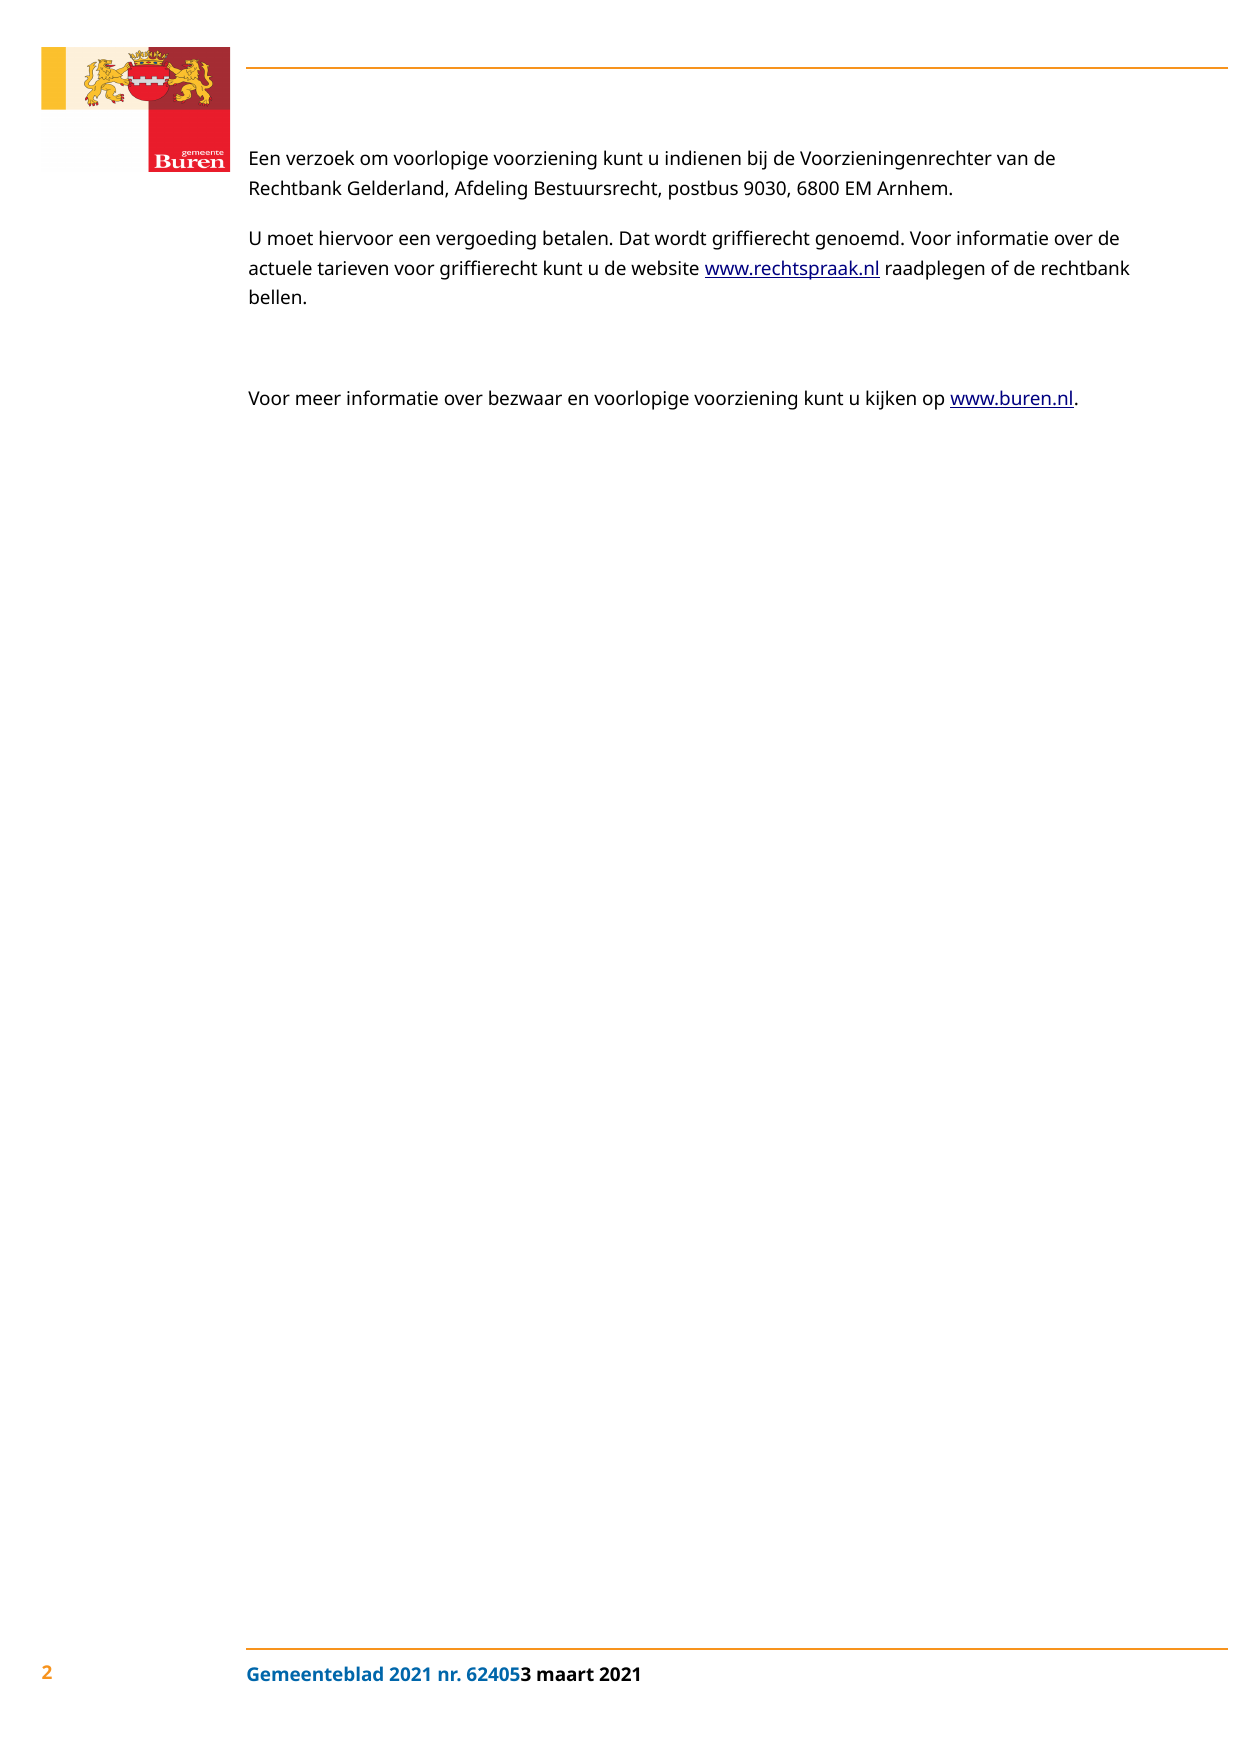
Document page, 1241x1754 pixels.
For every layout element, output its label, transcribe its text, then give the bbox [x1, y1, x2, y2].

text U moet hiervoor een vergoeding betalen. Dat wordt griffierecht genoemd. Voor informatie over de actuele tarieven voor griffierecht kunt u de website www.rechtspraak.nl raadplegen of de rechtbank bellen. [248, 225, 1152, 310]
text Voor meer informatie over bezwaar en voorlopige voorziening kunt u kijken op www.buren.nl. [248, 385, 1152, 411]
picture [41, 47, 231, 172]
text Een verzoek om voorlopige voorziening kunt u indienen bij de Voorzieningenrechter van de Rechtbank Gelderland, Afdeling Bestuursrecht, postbus 9030, 6800 EM Arnhem. [248, 145, 1152, 201]
